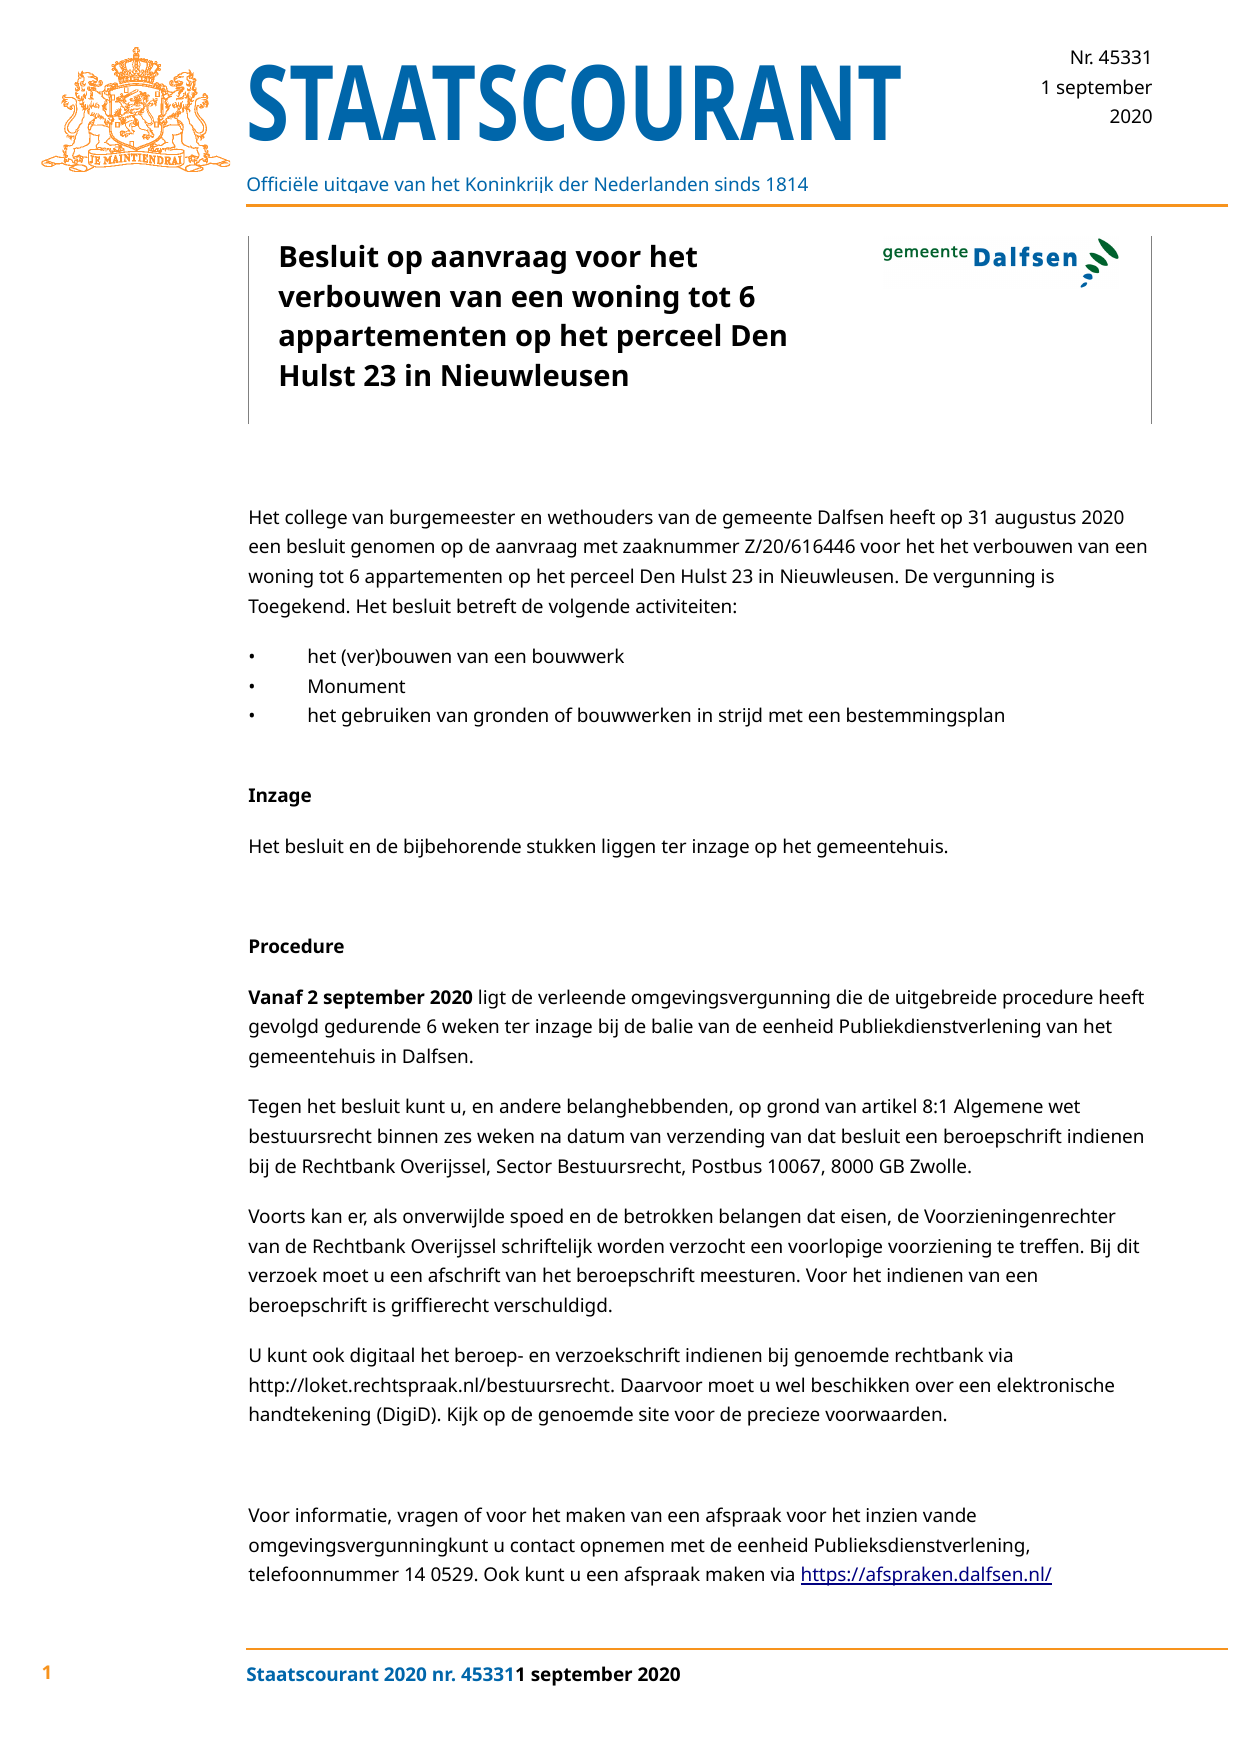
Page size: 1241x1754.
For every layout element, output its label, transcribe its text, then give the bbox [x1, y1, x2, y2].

list Monument [248, 673, 1152, 698]
text Het college van burgemeester en wethouders van de gemeente Dalfsen heeft op 31 augustus 2020 een besluit genomen op de aanvraag met zaaknummer Z/20/616446 voor het het verbouwen van een woning tot 6 appartementen op het perceel Den Hulst 23 in Nieuwleusen. De vergunning is Toegekend. Het besluit betreft de volgende activiteiten: [248, 504, 1152, 618]
text Het besluit en de bijbehorende stukken liggen ter inzage op het gemeentehuis. [248, 833, 1152, 858]
text Voorts kan er, als onverwijlde spoed en de betrokken belangen dat eisen, de Voorzieningenrechter van de Rechtbank Overijssel schriftelijk worden verzocht een voorlopige voorziening te treffen. Bij dit verzoek moet u een afschrift van het beroepschrift meesturen. Voor het indienen van een beroepschrift is griffierecht verschuldigd. [248, 1203, 1152, 1318]
table_header Besluit op aanvraag voor het verbouwen van een woning tot 6 appartementen op het perceel Den Hulst 23 in Nieuwleusen [249, 236, 850, 424]
text Tegen het besluit kunt u, en andere belanghebbenden, op grond van artikel 8:1 Algemene wet bestuursrecht binnen zes weken na datum van verzending van dat besluit een beroepschrift indienen bij de Rechtbank Overijssel, Sector Bestuursrecht, Postbus 10067, 8000 GB Zwolle. [248, 1094, 1152, 1178]
picture [41, 47, 231, 172]
text Inzage [248, 782, 1152, 808]
text Voor informatie, vragen of voor het maken van een afspraak voor het inzien vande omgevingsvergunningkunt u contact opnemen met de eenheid Publieksdienstverlening, telefoonnummer 14 0529. Ook kunt u een afspraak maken via https://afspraken.dalfsen.nl/ [248, 1502, 1152, 1587]
list het (ver)bouwen van een bouwwerk [248, 643, 1152, 669]
list het gebruiken van gronden of bouwwerken in strijd met een bestemmingsplan [248, 702, 1152, 728]
text Procedure [248, 934, 1152, 959]
text U kunt ook digitaal het beroep- en verzoekschrift indienen bij genoemde rechtbank via http://loket.rechtspraak.nl/bestuursrecht. Daarvoor moet u wel beschikken over een elektronische handtekening (DigiD). Kijk op de genoemde site voor de precieze voorwaarden. [248, 1342, 1152, 1427]
table_header [850, 236, 1151, 424]
picture [882, 236, 1119, 289]
text Vanaf 2 september 2020 ligt de verleende omgevingsvergunning die de uitgebreide procedure heeft gevolgd gedurende 6 weken ter inzage bij de balie van de eenheid Publiekdienstverlening van het gemeentehuis in Dalfsen. [248, 984, 1152, 1069]
